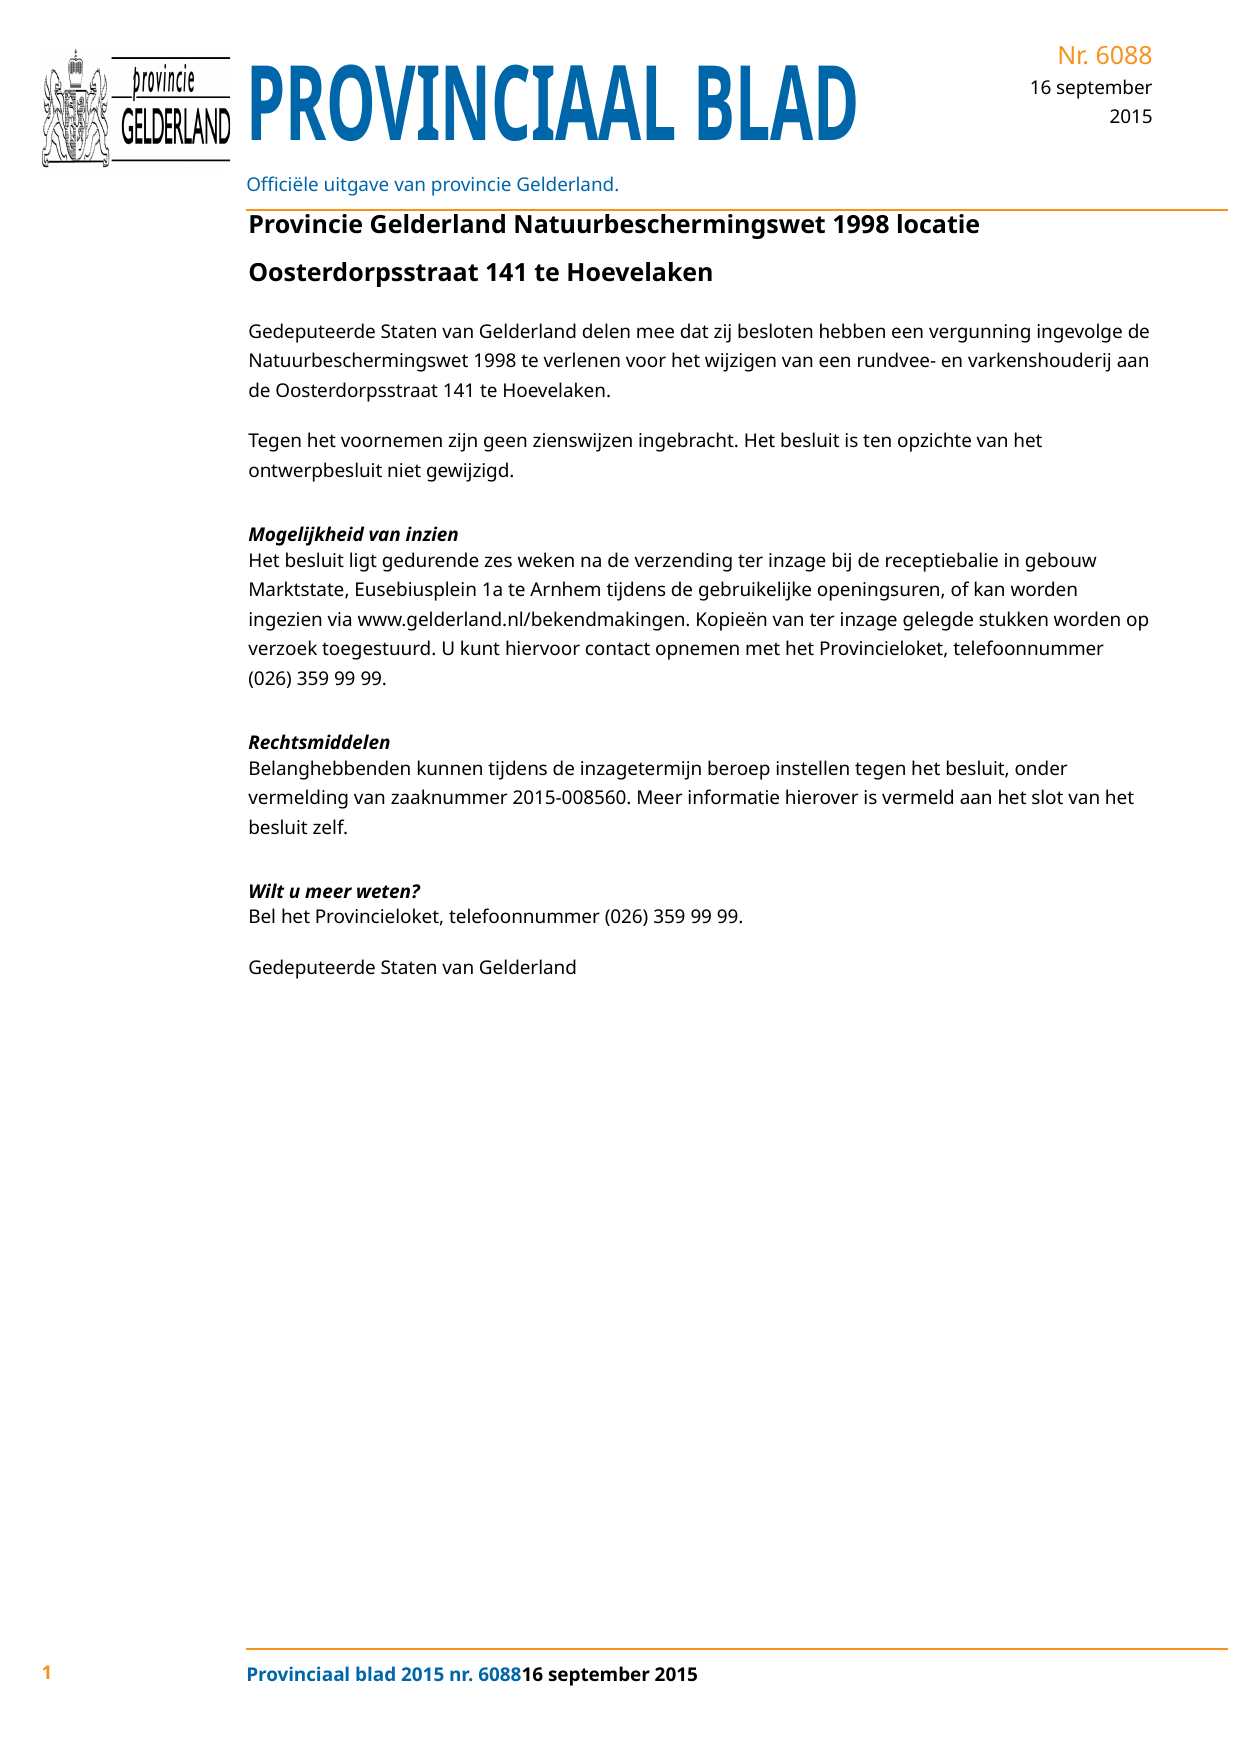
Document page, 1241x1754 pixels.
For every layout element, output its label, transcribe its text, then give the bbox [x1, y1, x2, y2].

text Belanghebbenden kunnen tijdens de inzagetermijn beroep instellen tegen het besluit, onder vermelding van zaaknummer 2015-008560. Meer informatie hierover is vermeld aan het slot van het besluit zelf. [248, 755, 1152, 840]
text Rechtsmiddelen [248, 729, 1152, 755]
text Het besluit ligt gedurende zes weken na de verzending ter inzage bij de receptiebalie in gebouw Marktstate, Eusebiusplein 1a te Arnhem tijdens de gebruikelijke openingsuren, of kan worden ingezien via www.gelderland.nl/bekendmakingen. Kopieën van ter inzage gelegde stukken worden op verzoek toegestuurd. U kunt hiervoor contact opnemen met het Provincieloket, telefoonnummer (026) 359 99 99. [248, 547, 1152, 691]
text Gedeputeerde Staten van Gelderland delen mee dat zij besloten hebben een vergunning ingevolge de Natuurbeschermingswet 1998 te verlenen voor het wijzigen van een rundvee- en varkenshouderij aan de Oosterdorpsstraat 141 te Hoevelaken. [248, 318, 1152, 403]
picture [41, 47, 231, 172]
text Tegen het voornemen zijn geen zienswijzen ingebracht. Het besluit is ten opzichte van het ontwerpbesluit niet gewijzigd. [248, 427, 1152, 483]
text Gedeputeerde Staten van Gelderland [248, 954, 1152, 980]
text Bel het Provincieloket, telefoonnummer (026) 359 99 99. [248, 904, 1152, 929]
text Provincie Gelderland Natuurbeschermingswet 1998 locatie Oosterdorpsstraat 141 te Hoevelaken [248, 211, 1152, 288]
text Wilt u meer weten? [248, 878, 1152, 904]
text Mogelijkheid van inzien [248, 521, 1152, 547]
